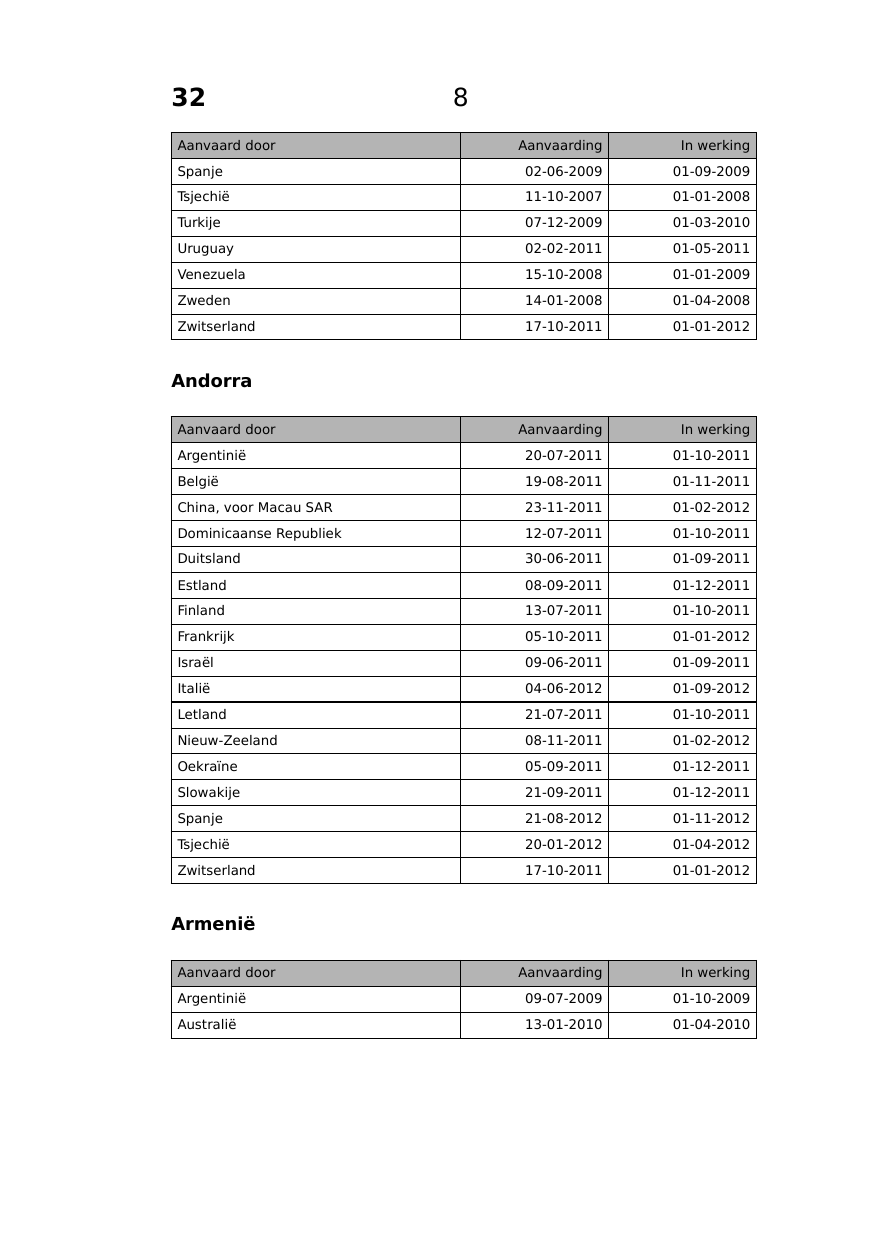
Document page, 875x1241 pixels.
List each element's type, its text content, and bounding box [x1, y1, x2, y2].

table_cell 01-04-2010 [609, 1013, 756, 1038]
subtitle Andorra [171, 370, 756, 391]
table_cell Slowakije [172, 780, 460, 805]
table_cell 01-01-2008 [609, 185, 756, 210]
table_header Aanvaarding [461, 417, 608, 442]
table_header Aanvaarding [461, 133, 608, 158]
table_cell 20-07-2011 [461, 443, 608, 468]
table_cell Spanje [172, 806, 460, 831]
table_cell Australië [172, 1013, 460, 1038]
table_cell 01-11-2011 [609, 469, 756, 494]
table_cell 19-08-2011 [461, 469, 608, 494]
table_cell 01-10-2009 [609, 987, 756, 1012]
table_header Aanvaarding [461, 961, 608, 986]
table_cell Turkije [172, 211, 460, 236]
table_cell 01-12-2011 [609, 573, 756, 598]
table_header Aanvaard door [172, 417, 460, 442]
table_cell Nieuw-Zeeland [172, 729, 460, 753]
table_cell 08-09-2011 [461, 573, 608, 598]
table_cell Zwitserland [172, 858, 460, 883]
table_cell Zwitserland [172, 315, 460, 339]
table_cell 05-09-2011 [461, 754, 608, 779]
table_header In werking [609, 133, 756, 158]
table_cell 13-01-2010 [461, 1013, 608, 1038]
table_cell 09-06-2011 [461, 651, 608, 676]
table_cell Oekraïne [172, 754, 460, 779]
table_cell Israël [172, 651, 460, 676]
table_cell 01-12-2011 [609, 754, 756, 779]
table_cell 01-11-2012 [609, 806, 756, 831]
table_cell 17-10-2011 [461, 315, 608, 339]
table_cell China, voor Macau SAR [172, 495, 460, 520]
table_cell 13-07-2011 [461, 599, 608, 624]
table_cell 09-07-2009 [461, 987, 608, 1012]
table_cell 01-10-2011 [609, 521, 756, 546]
table_header Aanvaard door [172, 133, 460, 158]
table_cell 01-01-2012 [609, 315, 756, 339]
table_cell 01-04-2008 [609, 289, 756, 313]
table_cell 14-01-2008 [461, 289, 608, 313]
table_cell 21-07-2011 [461, 703, 608, 727]
table_cell 12-07-2011 [461, 521, 608, 546]
subtitle Armenië [171, 914, 756, 935]
table_cell Finland [172, 599, 460, 624]
table_cell Zweden [172, 289, 460, 313]
table_cell Argentinië [172, 443, 460, 468]
table_cell 08-11-2011 [461, 729, 608, 753]
table_cell 01-10-2011 [609, 599, 756, 624]
table_cell 01-02-2012 [609, 729, 756, 753]
table_cell 01-03-2010 [609, 211, 756, 236]
table_cell Letland [172, 703, 460, 727]
table_cell 21-09-2011 [461, 780, 608, 805]
table_cell Uruguay [172, 237, 460, 262]
table_cell Venezuela [172, 263, 460, 287]
table_cell Spanje [172, 159, 460, 184]
table_cell 01-01-2012 [609, 858, 756, 883]
table_cell Tsjechië [172, 185, 460, 210]
table_header In werking [609, 961, 756, 986]
table_cell 02-06-2009 [461, 159, 608, 184]
table_cell 01-09-2011 [609, 547, 756, 572]
table_header In werking [609, 417, 756, 442]
table_cell Duitsland [172, 547, 460, 572]
table_cell 02-02-2011 [461, 237, 608, 262]
table_cell 17-10-2011 [461, 858, 608, 883]
table_cell 01-01-2012 [609, 625, 756, 649]
table_cell 11-10-2007 [461, 185, 608, 210]
table_cell 01-09-2009 [609, 159, 756, 184]
table_cell 01-04-2012 [609, 832, 756, 857]
table_cell Estland [172, 573, 460, 598]
table_cell 21-08-2012 [461, 806, 608, 831]
table_cell 01-09-2012 [609, 677, 756, 701]
table_cell Frankrijk [172, 625, 460, 649]
table_cell 30-06-2011 [461, 547, 608, 572]
table_cell 07-12-2009 [461, 211, 608, 236]
table_cell 01-05-2011 [609, 237, 756, 262]
table_cell 01-12-2011 [609, 780, 756, 805]
table_cell 23-11-2011 [461, 495, 608, 520]
table_cell 05-10-2011 [461, 625, 608, 649]
table_cell Dominicaanse Republiek [172, 521, 460, 546]
table_cell Tsjechië [172, 832, 460, 857]
table_cell 01-09-2011 [609, 651, 756, 676]
table_cell 01-10-2011 [609, 703, 756, 727]
table_cell 01-02-2012 [609, 495, 756, 520]
table_cell Argentinië [172, 987, 460, 1012]
table_cell Italië [172, 677, 460, 701]
table_cell 04-06-2012 [461, 677, 608, 701]
table_cell België [172, 469, 460, 494]
table_cell 20-01-2012 [461, 832, 608, 857]
table_cell 15-10-2008 [461, 263, 608, 287]
table_header Aanvaard door [172, 961, 460, 986]
table_cell 01-01-2009 [609, 263, 756, 287]
table_cell 01-10-2011 [609, 443, 756, 468]
